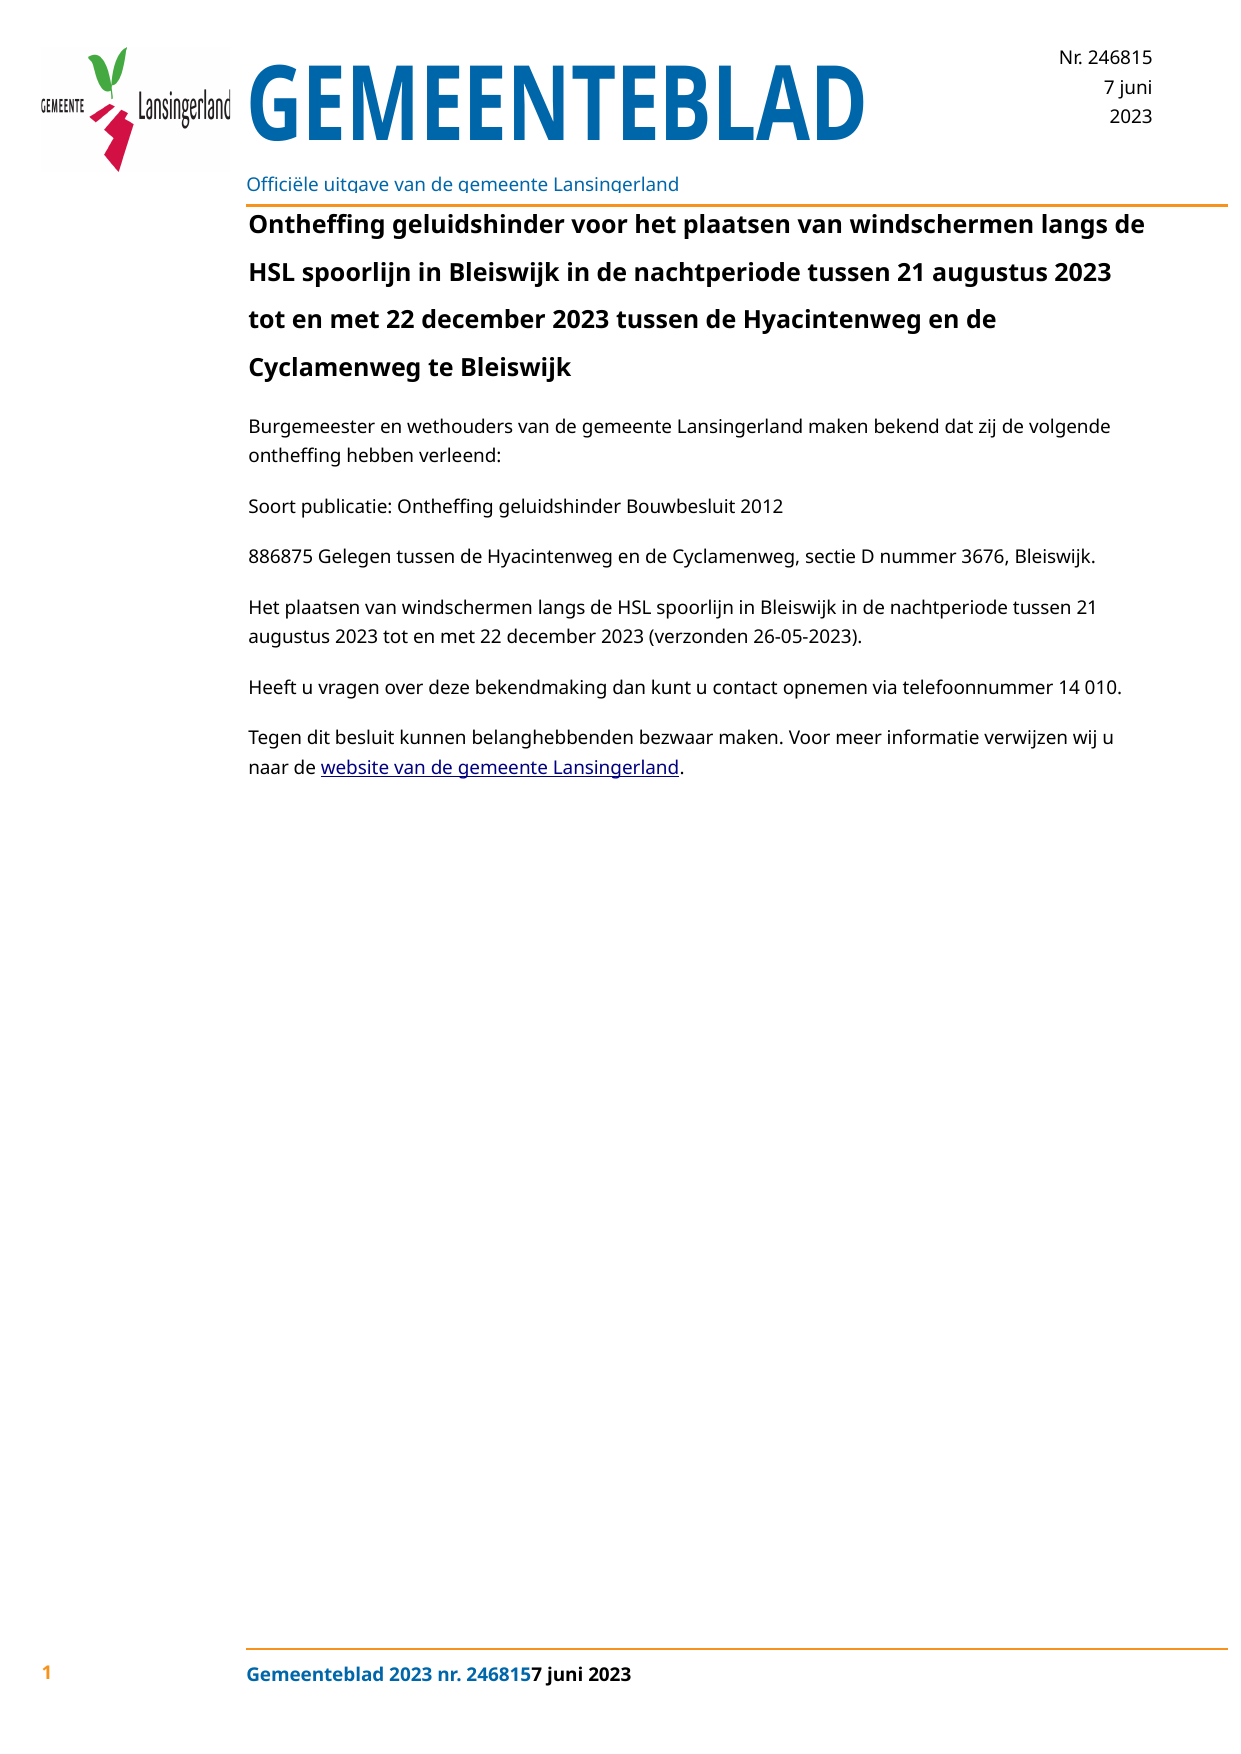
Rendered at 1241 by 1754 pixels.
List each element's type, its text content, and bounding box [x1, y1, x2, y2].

text Ontheffing geluidshinder voor het plaatsen van windschermen langs de HSL spoorlijn in Bleiswijk in de nachtperiode tussen 21 augustus 2023 tot en met 22 december 2023 tussen de Hyacintenweg en de Cyclamenweg te Bleiswijk [248, 207, 1152, 384]
text Het plaatsen van windschermen langs de HSL spoorlijn in Bleiswijk in de nachtperiode tussen 21 augustus 2023 tot en met 22 december 2023 (verzonden 26-05-2023). [248, 594, 1152, 649]
text Soort publicatie: Ontheffing geluidshinder Bouwbesluit 2012 [248, 493, 1152, 519]
text 886875 Gelegen tussen de Hyacintenweg en de Cyclamenweg, sectie D nummer 3676, Bleiswijk. [248, 543, 1152, 569]
text Tegen dit besluit kunnen belanghebbenden bezwaar maken. Voor meer informatie verwijzen wij u naar de website van de gemeente Lansingerland. [248, 724, 1152, 780]
picture [41, 47, 231, 172]
text Burgemeester en wethouders van de gemeente Lansingerland maken bekend dat zij de volgende ontheffing hebben verleend: [248, 413, 1152, 468]
text Heeft u vragen over deze bekendmaking dan kunt u contact opnemen via telefoonnummer 14 010. [248, 674, 1152, 700]
